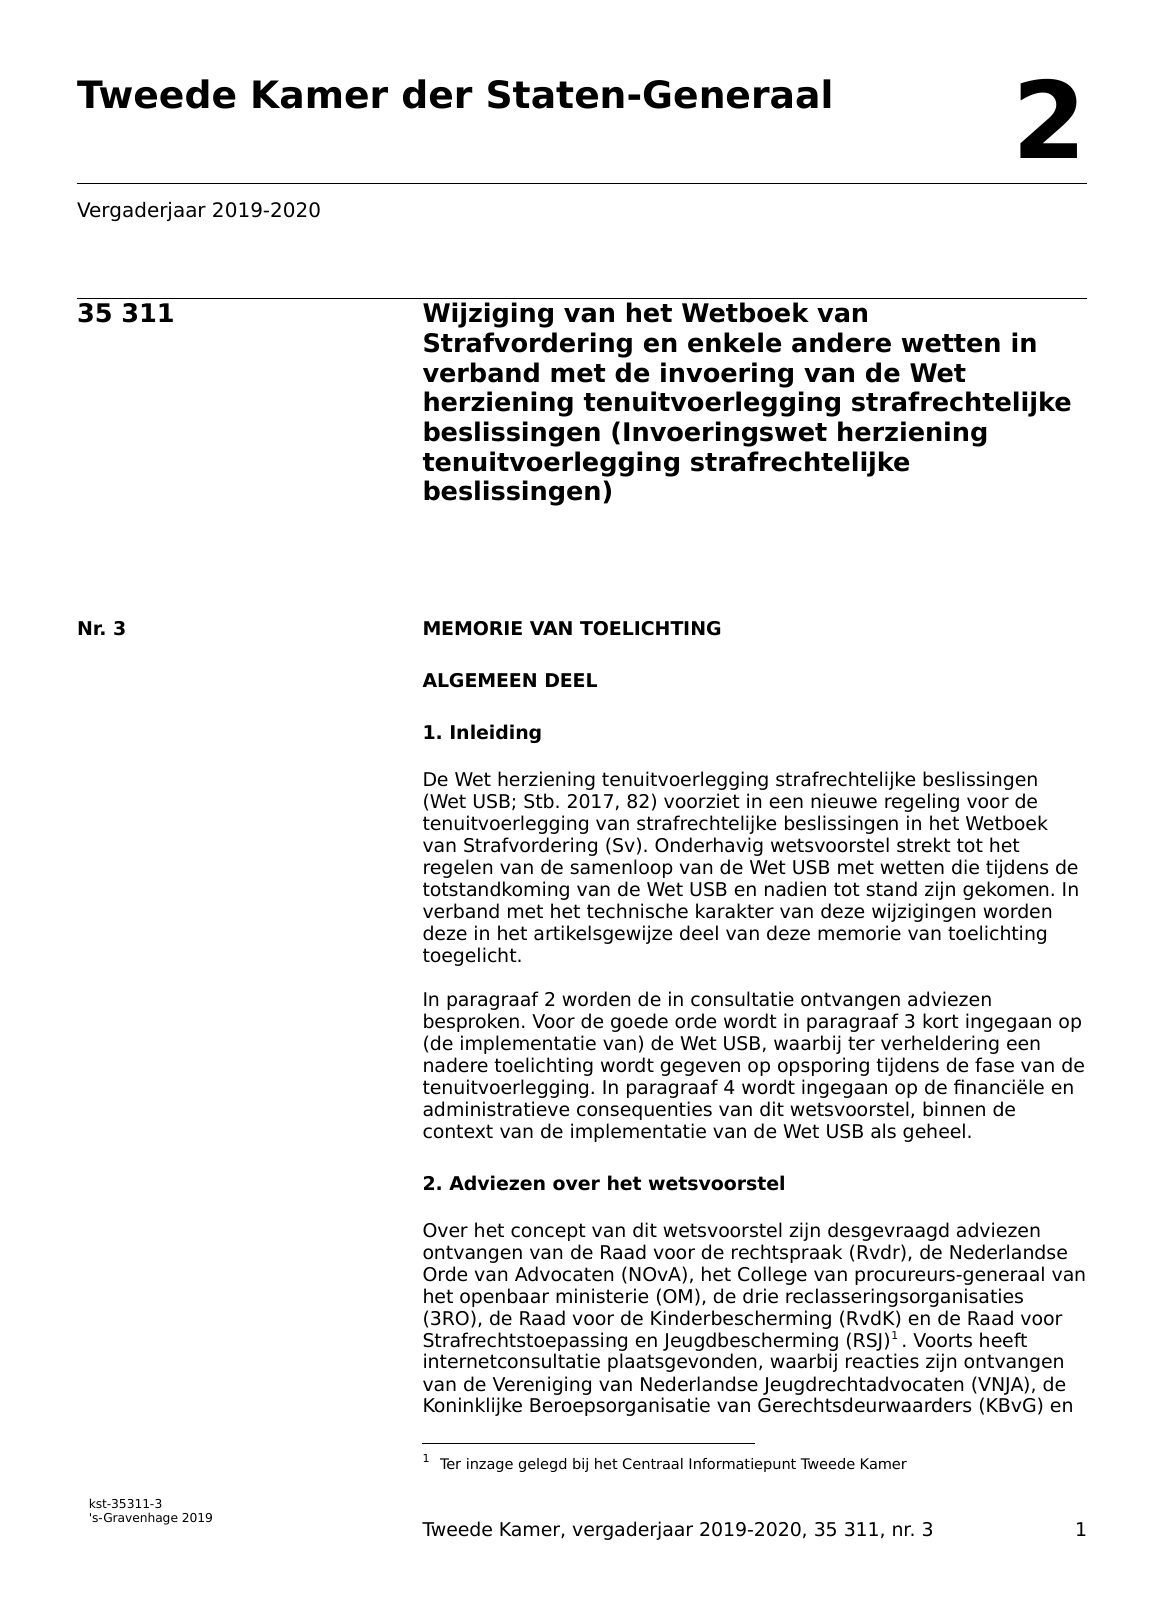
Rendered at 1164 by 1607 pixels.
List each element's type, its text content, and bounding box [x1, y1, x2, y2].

subtitle ALGEMEEN DEEL [422, 670, 1087, 692]
text De Wet herziening tenuitvoerlegging strafrechtelijke beslissingen (Wet USB; Stb. 2017, 82) voorziet in een nieuwe regeling voor de tenuitvoerlegging van strafrechtelijke beslissingen in het Wetboek van Strafvordering (Sv). Onderhavig wetsvoorstel strekt tot het regelen van de samenloop van de Wet USB met wetten die tijdens de totstandkoming van de Wet USB en nadien tot stand zijn gekomen. In verband met het technische karakter van deze wijzigingen worden deze in het artikelsgewijze deel van deze memorie van toelichting toegelicht. [422, 769, 1087, 967]
table_cell Vergaderjaar 2019-2020 [77, 184, 1087, 298]
subtitle 2. Adviezen over het wetsvoorstel [422, 1173, 1087, 1194]
text Ter inzage gelegd bij het Centraal Informatiepunt Tweede Kamer [422, 1452, 1087, 1474]
subtitle 35 311 Wijziging van het Wetboek van Strafvordering en enkele andere wetten in verband met de invoering van de Wet herziening tenuitvoerlegging strafrechtelijke beslissingen (Invoeringswet herziening tenuitvoerlegging strafrechtelijke beslissingen) [77, 299, 1087, 507]
text kst-35311-3 [88, 1497, 323, 1511]
text In paragraaf 2 worden de in consultatie ontvangen adviezen besproken. Voor de goede orde wordt in paragraaf 3 kort ingegaan op (de implementatie van) de Wet USB, waarbij ter verheldering een nadere toelichting wordt gegeven op opsporing tijdens de fase van de tenuitvoerlegging. In paragraaf 4 wordt ingegaan op de financiële en administratieve consequenties van dit wetsvoorstel, binnen de context van de implementatie van de Wet USB als geheel. [422, 989, 1087, 1143]
subtitle 1. Inleiding [422, 722, 1087, 744]
subtitle Nr. 3 MEMORIE VAN TOELICHTING [77, 618, 1087, 640]
text Over het concept van dit wetsvoorstel zijn desgevraagd adviezen ontvangen van de Raad voor de rechtspraak (Rvdr), de Nederlandse Orde van Advocaten (NOvA), het College van procureurs-generaal van het openbaar ministerie (OM), de drie reclasseringsorganisaties (3RO), de Raad voor de Kinderbescherming (RvdK) en de Raad voor Strafrechtstoepassing en Jeugdbescherming (RSJ). Voorts heeft internetconsultatie plaatsgevonden, waarbij reacties zijn ontvangen van de Vereniging van Nederlandse Jeugdrechtadvocaten (VNJA), de Koninklijke Beroepsorganisatie van Gerechtsdeurwaarders (KBvG) en [422, 1219, 1087, 1417]
table_header 2 [886, 59, 1087, 183]
table_header Tweede Kamer der Staten-Generaal [77, 59, 886, 183]
text 's-Gravenhage 2019 [88, 1511, 323, 1525]
